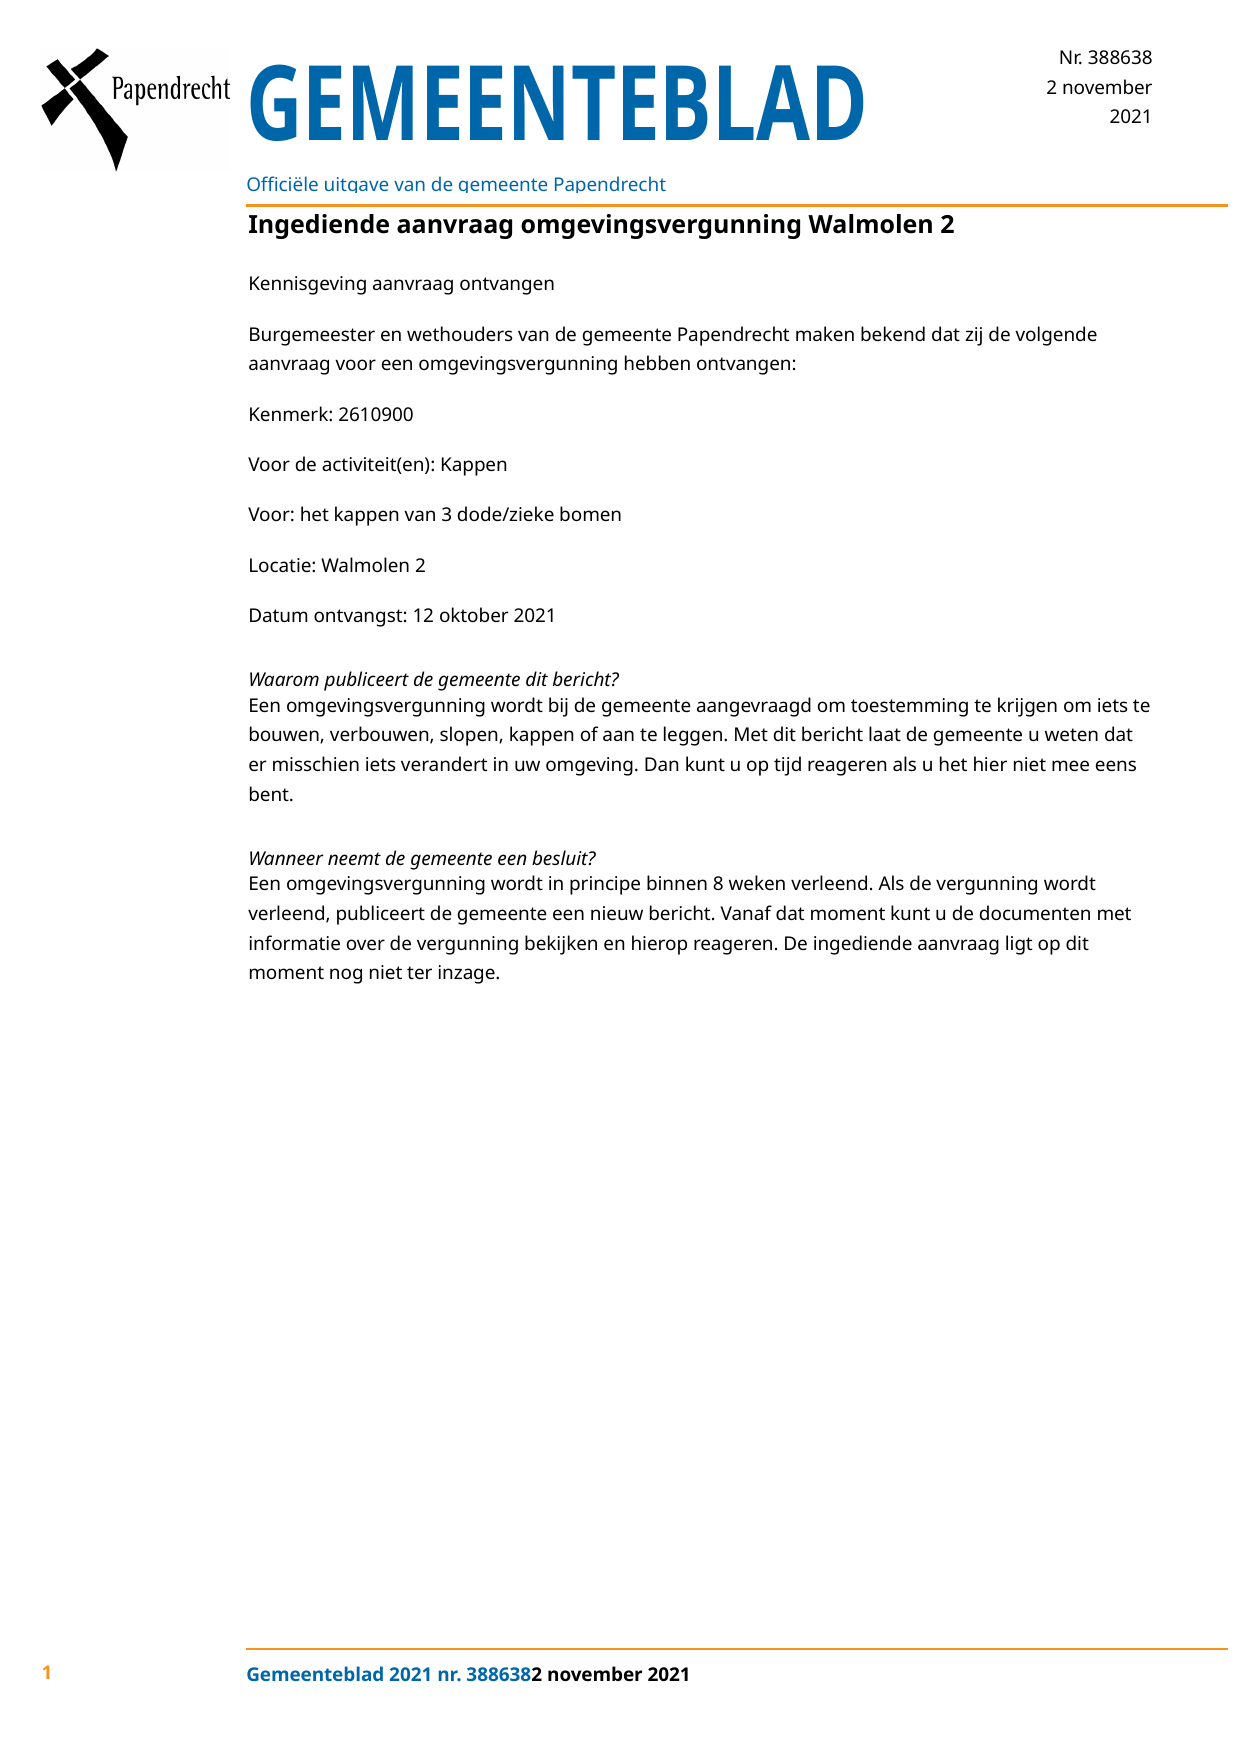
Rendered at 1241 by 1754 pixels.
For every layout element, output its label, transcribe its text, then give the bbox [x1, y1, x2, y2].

text Burgemeester en wethouders van de gemeente Papendrecht maken bekend dat zij de volgende aanvraag voor een omgevingsvergunning hebben ontvangen: [248, 321, 1152, 376]
text Datum ontvangst: 12 oktober 2021 [248, 602, 1152, 628]
text Locatie: Walmolen 2 [248, 552, 1152, 578]
text Kennisgeving aanvraag ontvangen [248, 270, 1152, 296]
text Wanneer neemt de gemeente een besluit? [248, 845, 1152, 871]
text Voor de activiteit(en): Kappen [248, 451, 1152, 477]
picture [41, 47, 231, 172]
text Ingediende aanvraag omgevingsvergunning Walmolen 2 [248, 207, 1152, 241]
text Waarom publiceert de gemeente dit bericht? [248, 666, 1152, 692]
text Een omgevingsvergunning wordt bij de gemeente aangevraagd om toestemming te krijgen om iets te bouwen, verbouwen, slopen, kappen of aan te leggen. Met dit bericht laat de gemeente u weten dat er misschien iets verandert in uw omgeving. Dan kunt u op tijd reageren als u het hier niet mee eens bent. [248, 692, 1152, 807]
text Voor: het kappen van 3 dode/zieke bomen [248, 502, 1152, 527]
text Kenmerk: 2610900 [248, 401, 1152, 426]
text Een omgevingsvergunning wordt in principe binnen 8 weken verleend. Als de vergunning wordt verleend, publiceert de gemeente een nieuw bericht. Vanaf dat moment kunt u de documenten met informatie over de vergunning bekijken en hierop reageren. De ingediende aanvraag ligt op dit moment nog niet ter inzage. [248, 871, 1152, 985]
